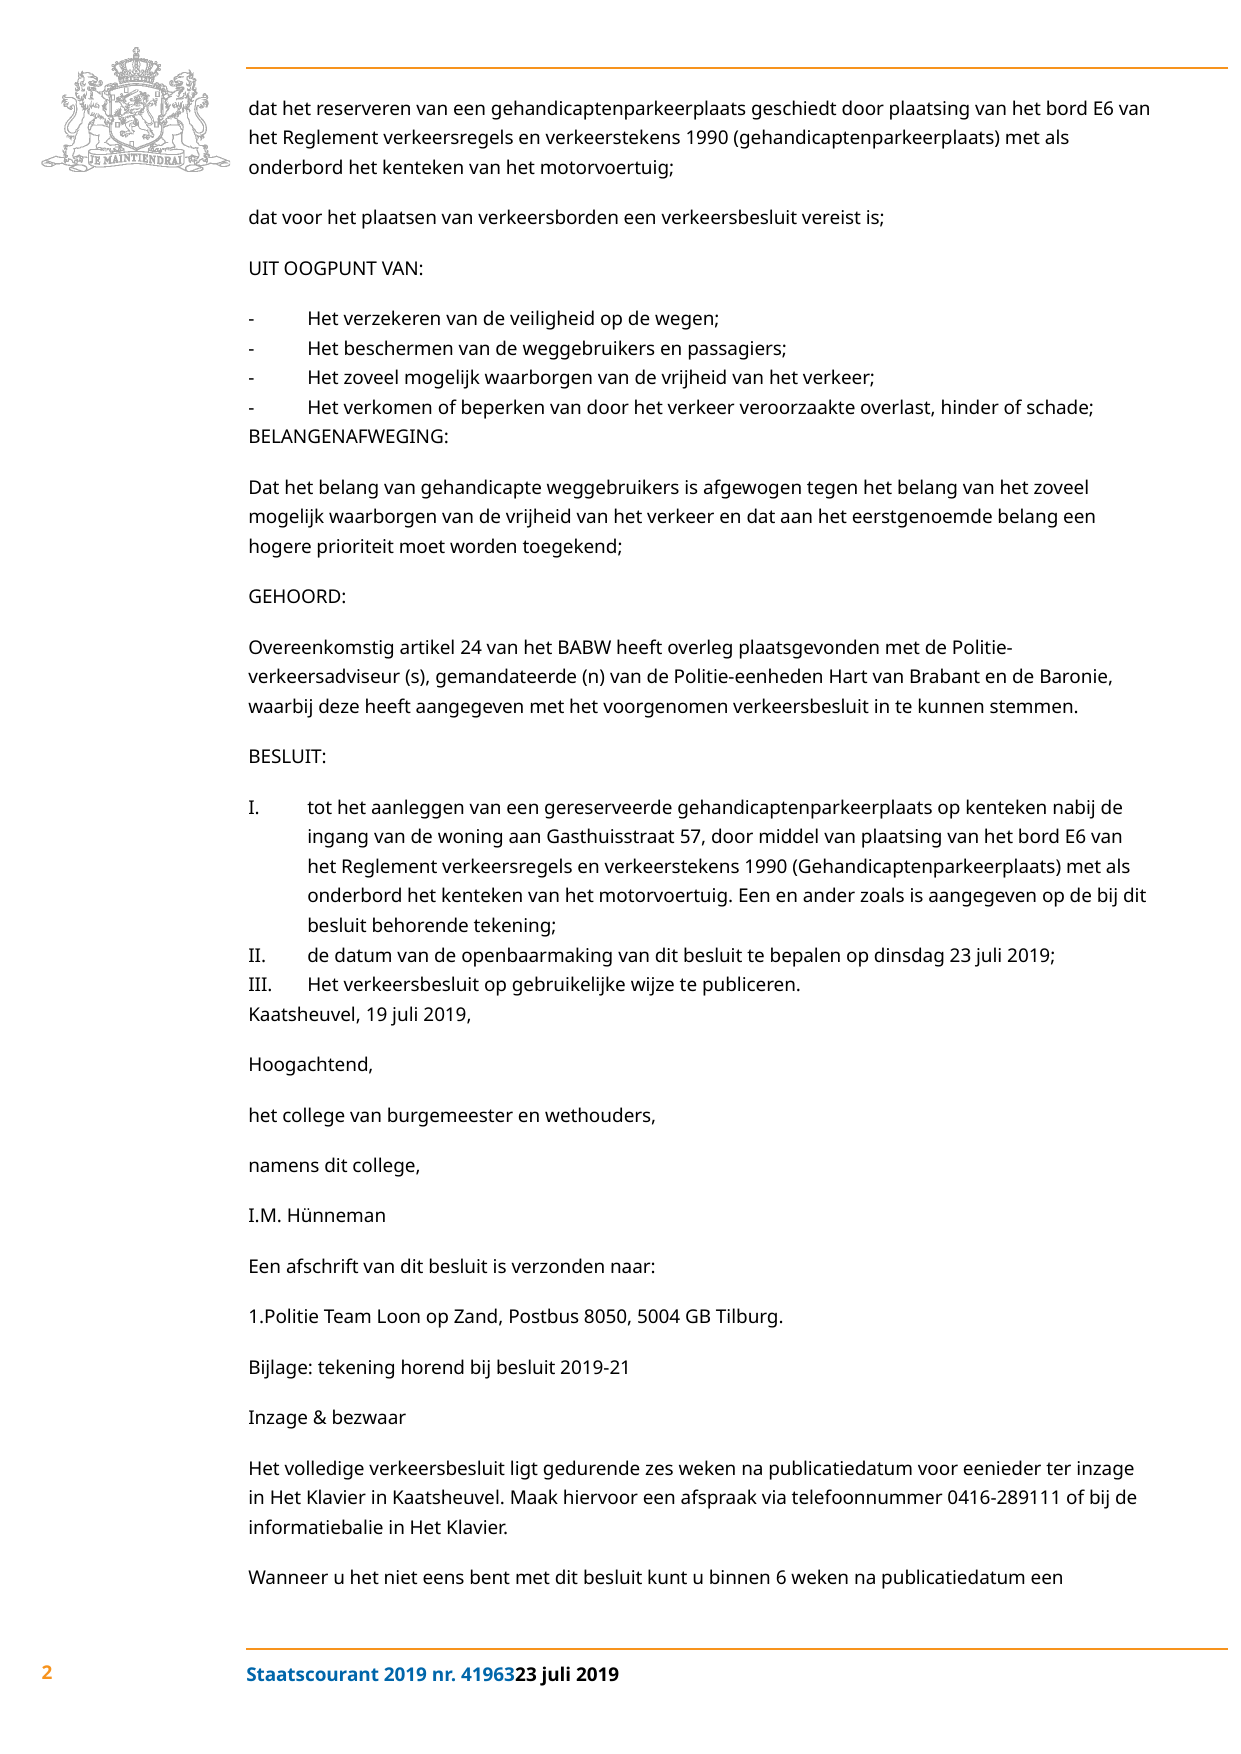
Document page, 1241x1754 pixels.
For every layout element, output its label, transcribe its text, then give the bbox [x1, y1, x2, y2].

list Het verkomen of beperken van door het verkeer veroorzaakte overlast, hinder of schade; [248, 394, 1152, 420]
text Wanneer u het niet eens bent met dit besluit kunt u binnen 6 weken na publicatiedatum een [248, 1564, 1152, 1590]
text namens dit college, [248, 1152, 1152, 1178]
text BELANGENAFWEGING: [248, 423, 1152, 449]
text I.M. Hünneman [248, 1203, 1152, 1228]
list Het verzekeren van de veiligheid op de wegen; [248, 305, 1152, 331]
text Dat het belang van gehandicapte weggebruikers is afgewogen tegen het belang van het zoveel mogelijk waarborgen van de vrijheid van het verkeer en dat aan het eerstgenoemde belang een hogere prioriteit moet worden toegekend; [248, 474, 1152, 559]
text dat het reserveren van een gehandicaptenparkeerplaats geschiedt door plaatsing van het bord E6 van het Reglement verkeersregels en verkeerstekens 1990 (gehandicaptenparkeerplaats) met als onderbord het kenteken van het motorvoertuig; [248, 95, 1152, 180]
text Inzage & bezwaar [248, 1404, 1152, 1430]
text BESLUIT: [248, 743, 1152, 769]
list de datum van de openbaarmaking van dit besluit te bepalen op dinsdag 23 juli 2019; [248, 942, 1152, 968]
text 1.Politie Team Loon op Zand, Postbus 8050, 5004 GB Tilburg. [248, 1303, 1152, 1329]
text dat voor het plaatsen van verkeersborden een verkeersbesluit vereist is; [248, 204, 1152, 230]
list Het zoveel mogelijk waarborgen van de vrijheid van het verkeer; [248, 364, 1152, 390]
list Het beschermen van de weggebruikers en passagiers; [248, 335, 1152, 361]
list Het verkeersbesluit op gebruikelijke wijze te publiceren. [248, 971, 1152, 997]
text Bijlage: tekening horend bij besluit 2019-21 [248, 1354, 1152, 1380]
text UIT OOGPUNT VAN: [248, 255, 1152, 281]
text Hoogachtend, [248, 1051, 1152, 1077]
text Een afschrift van dit besluit is verzonden naar: [248, 1253, 1152, 1279]
text Kaatsheuvel, 19 juli 2019, [248, 1001, 1152, 1027]
text Het volledige verkeersbesluit ligt gedurende zes weken na publicatiedatum voor eenieder ter inzage in Het Klavier in Kaatsheuvel. Maak hiervoor een afspraak via telefoonnummer 0416-289111 of bij de informatiebalie in Het Klavier. [248, 1455, 1152, 1540]
picture [41, 47, 231, 172]
text het college van burgemeester en wethouders, [248, 1102, 1152, 1128]
text Overeenkomstig artikel 24 van het BABW heeft overleg plaatsgevonden met de Politie-verkeersadviseur (s), gemandateerde (n) van de Politie-eenheden Hart van Brabant en de Baronie, waarbij deze heeft aangegeven met het voorgenomen verkeersbesluit in te kunnen stemmen. [248, 634, 1152, 719]
list tot het aanleggen van een gereserveerde gehandicaptenparkeerplaats op kenteken nabij de ingang van de woning aan Gasthuisstraat 57, door middel van plaatsing van het bord E6 van het Reglement verkeersregels en verkeerstekens 1990 (Gehandicaptenparkeerplaats) met als onderbord het kenteken van het motorvoertuig. Een en ander zoals is aangegeven op de bij dit besluit behorende tekening; [248, 794, 1152, 938]
text GEHOORD: [248, 583, 1152, 609]
